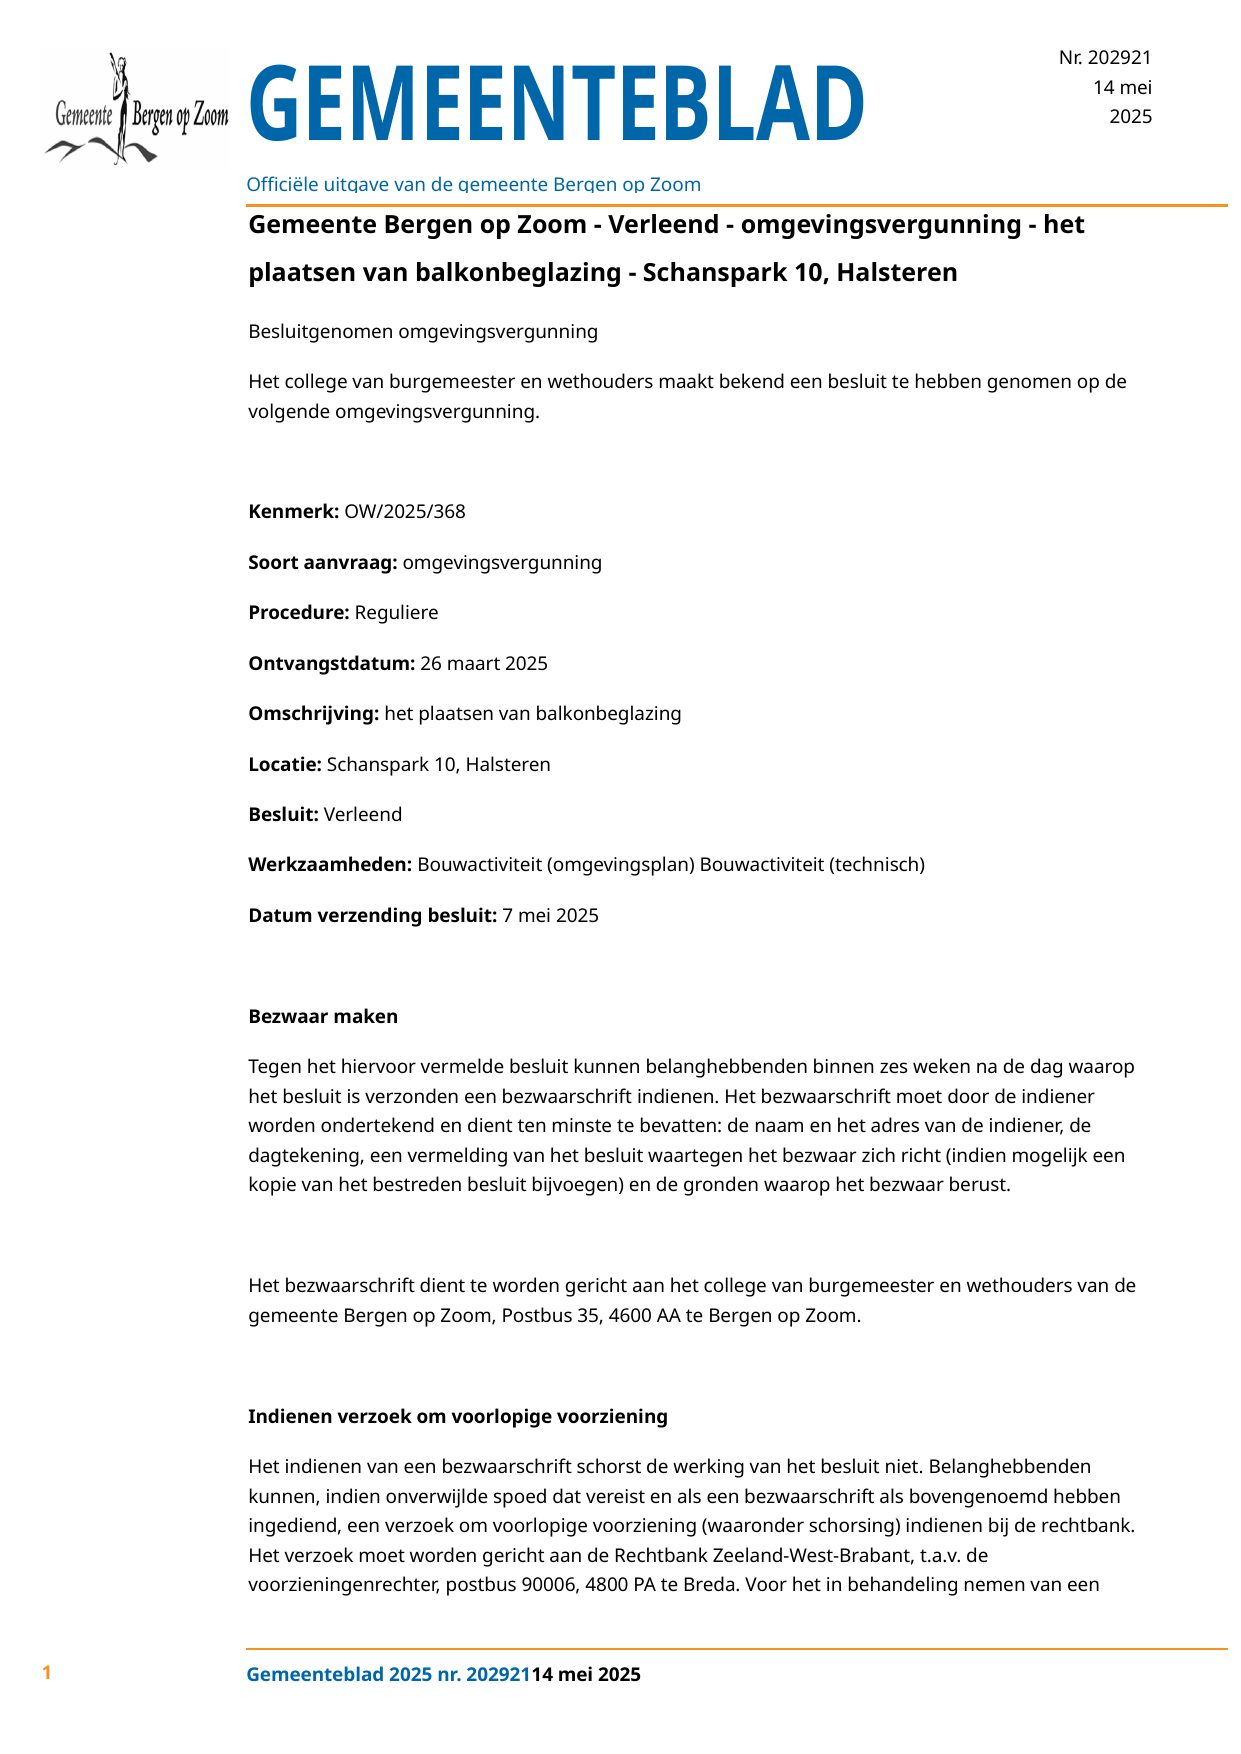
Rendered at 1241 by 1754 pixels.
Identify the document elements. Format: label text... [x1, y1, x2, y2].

text Gemeente Bergen op Zoom - Verleend - omgevingsvergunning - het plaatsen van balkonbeglazing - Schanspark 10, Halsteren [248, 207, 1152, 288]
text Het bezwaarschrift dient te worden gericht aan het college van burgemeester en wethouders van de gemeente Bergen op Zoom, Postbus 35, 4600 AA te Bergen op Zoom. [248, 1272, 1152, 1328]
text Ontvangstdatum: 26 maart 2025 [248, 650, 1152, 676]
text Het college van burgemeester en wethouders maakt bekend een besluit te hebben genomen op de volgende omgevingsvergunning. [248, 368, 1152, 424]
text Datum verzending besluit: 7 mei 2025 [248, 902, 1152, 928]
text Tegen het hiervoor vermelde besluit kunnen belanghebbenden binnen zes weken na de dag waarop het besluit is verzonden een bezwaarschrift indienen. Het bezwaarschrift moet door de indiener worden ondertekend en dient ten minste te bevatten: de naam en het adres van de indiener, de dagtekening, een vermelding van het besluit waartegen het bezwaar zich richt (indien mogelijk een kopie van het bestreden besluit bijvoegen) en de gronden waarop het bezwaar berust. [248, 1053, 1152, 1197]
text Omschrijving: het plaatsen van balkonbeglazing [248, 700, 1152, 726]
text Het indienen van een bezwaarschrift schorst de werking van het besluit niet. Belanghebbenden kunnen, indien onverwijlde spoed dat vereist en als een bezwaarschrift als bovengenoemd hebben ingediend, een verzoek om voorlopige voorziening (waaronder schorsing) indienen bij de rechtbank. Het verzoek moet worden gericht aan de Rechtbank Zeeland-West-Brabant, t.a.v. de voorzieningenrechter, postbus 90006, 4800 PA te Breda. Voor het in behandeling nemen van een [248, 1453, 1152, 1597]
text Kenmerk: OW/2025/368 [248, 499, 1152, 524]
text Indienen verzoek om voorlopige voorziening [248, 1403, 1152, 1429]
text Werkzaamheden: Bouwactiviteit (omgevingsplan) Bouwactiviteit (technisch) [248, 852, 1152, 877]
picture [41, 47, 231, 172]
text Locatie: Schanspark 10, Halsteren [248, 751, 1152, 777]
text Besluit: Verleend [248, 801, 1152, 827]
text Soort aanvraag: omgevingsvergunning [248, 549, 1152, 575]
text Procedure: Reguliere [248, 599, 1152, 625]
text Besluitgenomen omgevingsvergunning [248, 318, 1152, 344]
text Bezwaar maken [248, 1003, 1152, 1029]
